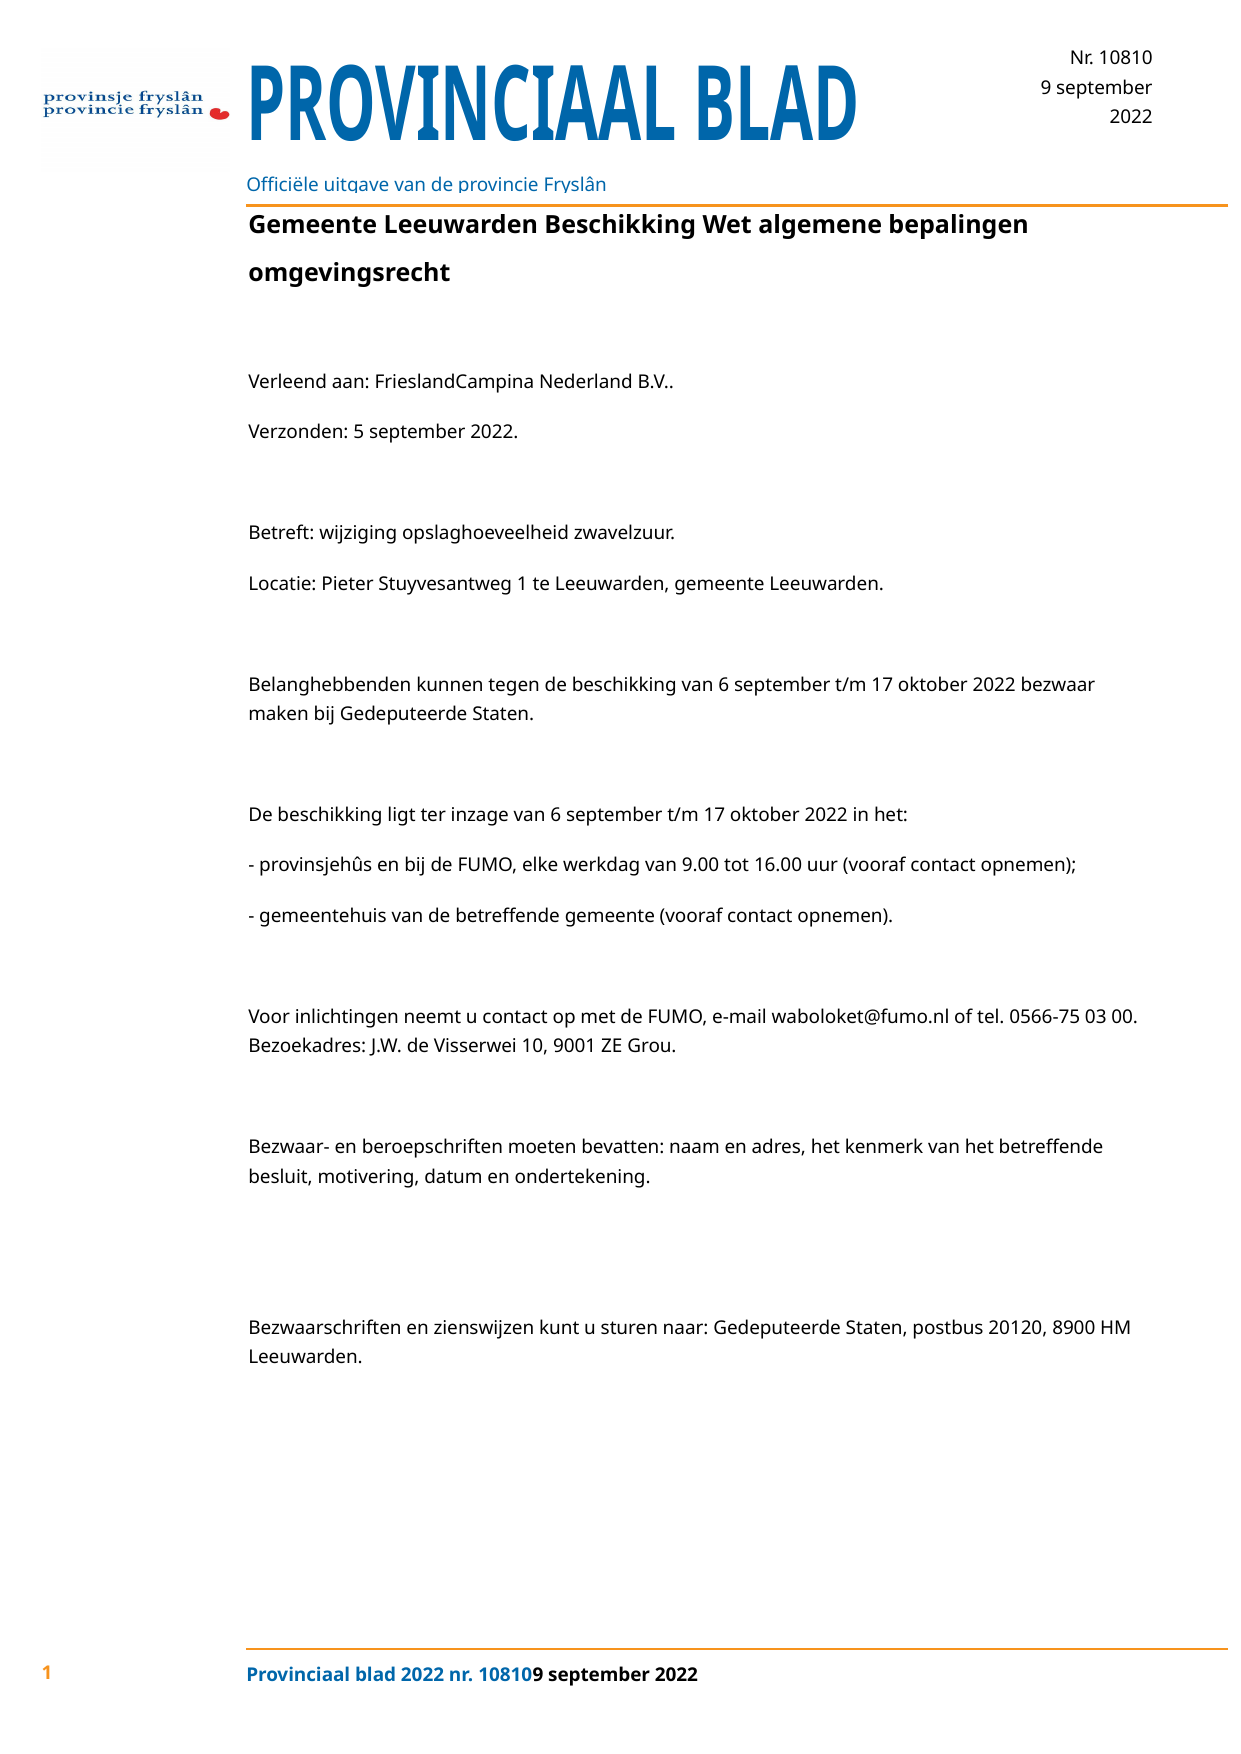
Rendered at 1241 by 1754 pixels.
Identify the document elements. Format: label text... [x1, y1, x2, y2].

text Betreft: wijziging opslaghoeveelheid zwavelzuur. [248, 519, 1152, 545]
text Voor inlichtingen neemt u contact op met de FUMO, e-mail waboloket@fumo.nl of tel. 0566-75 03 00. Bezoekadres: J.W. de Visserwei 10, 9001 ZE Grou. [248, 1003, 1152, 1058]
text Bezwaar- en beroepschriften moeten bevatten: naam en adres, het kenmerk van het betreffende besluit, motivering, datum en ondertekening. [248, 1133, 1152, 1189]
text Gemeente Leeuwarden Beschikking Wet algemene bepalingen omgevingsrecht [248, 207, 1152, 288]
text Bezwaarschriften en zienswijzen kunt u sturen naar: Gedeputeerde Staten, postbus 20120, 8900 HM Leeuwarden. [248, 1314, 1152, 1369]
text - gemeentehuis van de betreffende gemeente (vooraf contact opnemen). [248, 902, 1152, 928]
text Verleend aan: FrieslandCampina Nederland B.V.. [248, 368, 1152, 394]
text De beschikking ligt ter inzage van 6 september t/m 17 oktober 2022 in het: [248, 801, 1152, 827]
picture [41, 47, 231, 172]
text Locatie: Pieter Stuyvesantweg 1 te Leeuwarden, gemeente Leeuwarden. [248, 570, 1152, 596]
text Verzonden: 5 september 2022. [248, 419, 1152, 444]
text Belanghebbenden kunnen tegen de beschikking van 6 september t/m 17 oktober 2022 bezwaar maken bij Gedeputeerde Staten. [248, 671, 1152, 726]
text - provinsjehûs en bij de FUMO, elke werkdag van 9.00 tot 16.00 uur (vooraf contact opnemen); [248, 852, 1152, 877]
